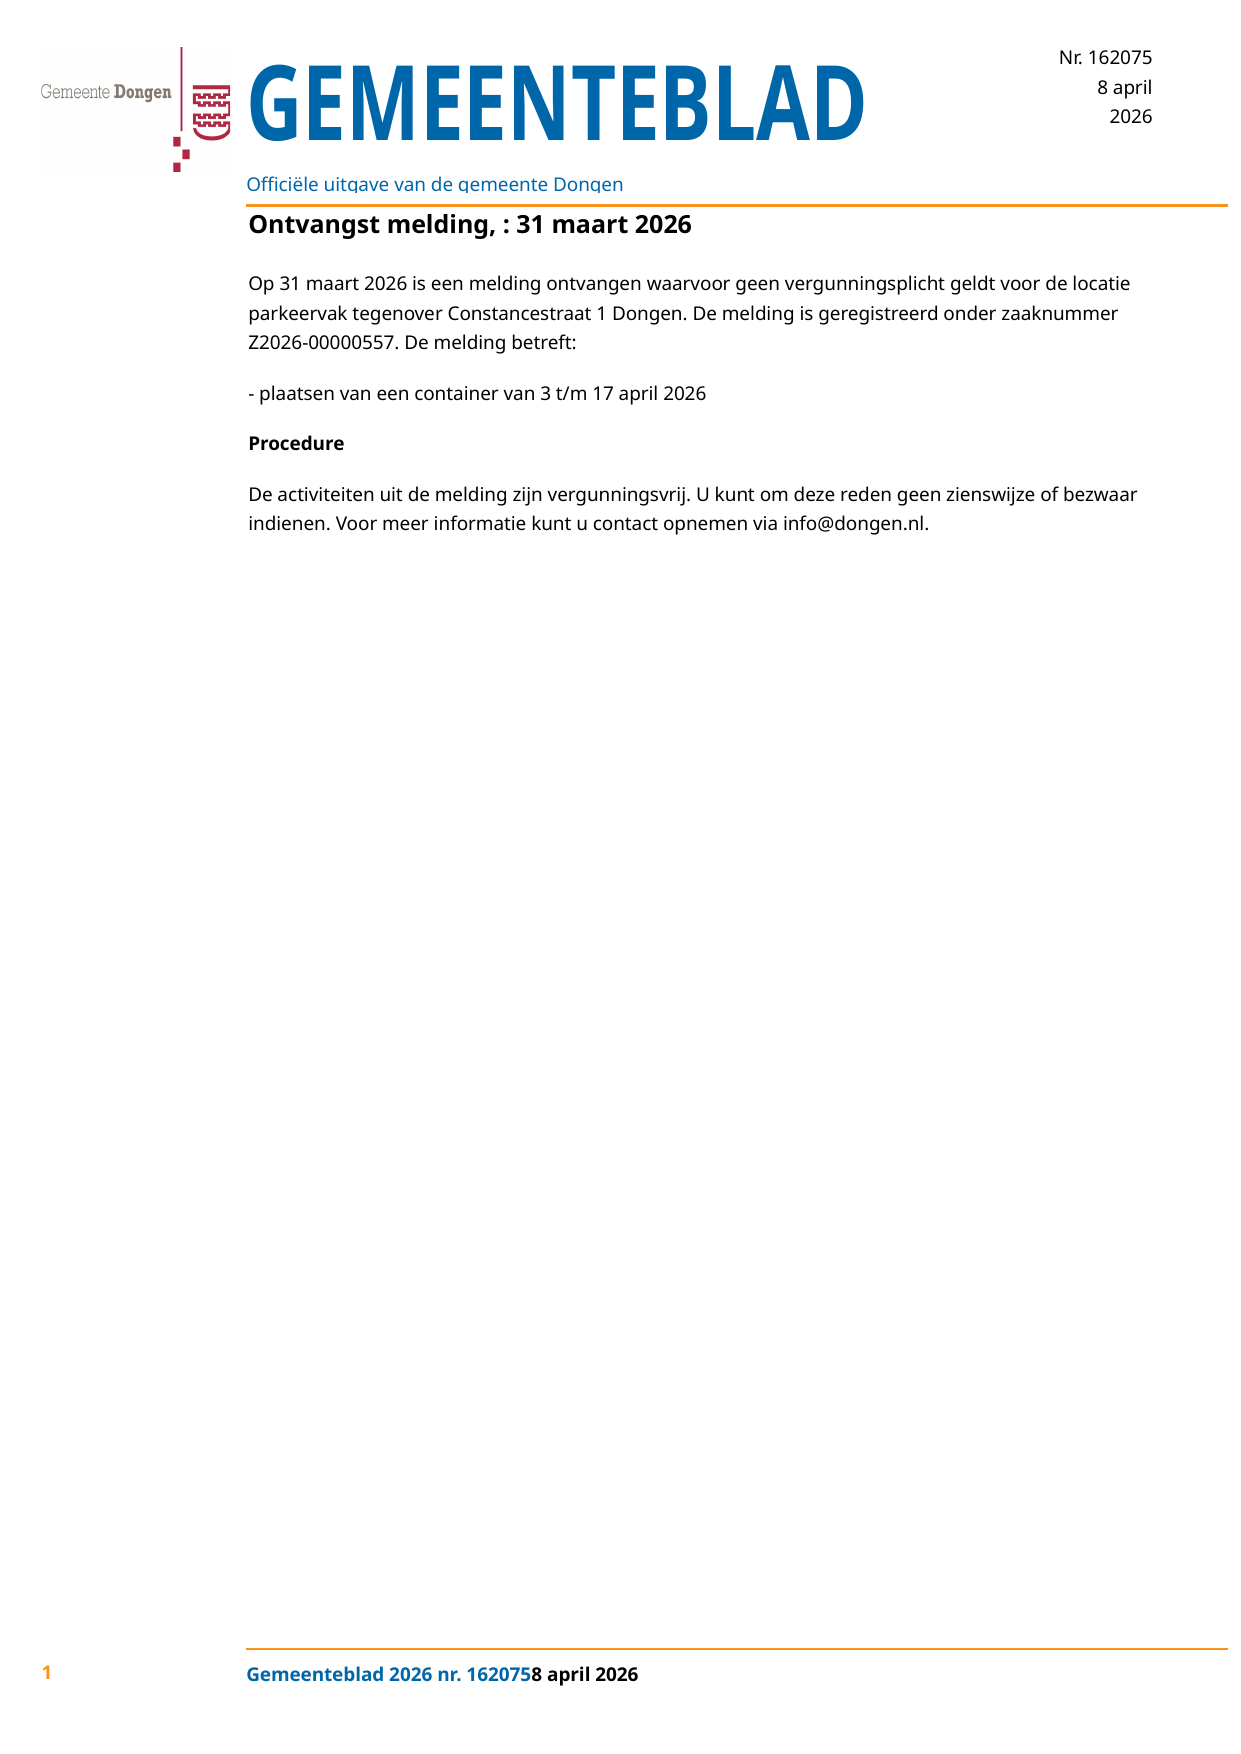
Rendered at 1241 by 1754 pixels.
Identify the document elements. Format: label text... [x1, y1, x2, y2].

text Op 31 maart 2026 is een melding ontvangen waarvoor geen vergunningsplicht geldt voor de locatie parkeervak tegenover Constancestraat 1 Dongen. De melding is geregistreerd onder zaaknummer Z2026-00000557. De melding betreft: [248, 270, 1152, 355]
picture [41, 47, 231, 172]
text De activiteiten uit de melding zijn vergunningsvrij. U kunt om deze reden geen zienswijze of bezwaar indienen. Voor meer informatie kunt u contact opnemen via info@dongen.nl. [248, 481, 1152, 536]
text - plaatsen van een container van 3 t/m 17 april 2026 [248, 380, 1152, 406]
text Procedure [248, 430, 1152, 456]
text Ontvangst melding, : 31 maart 2026 [248, 207, 1152, 241]
